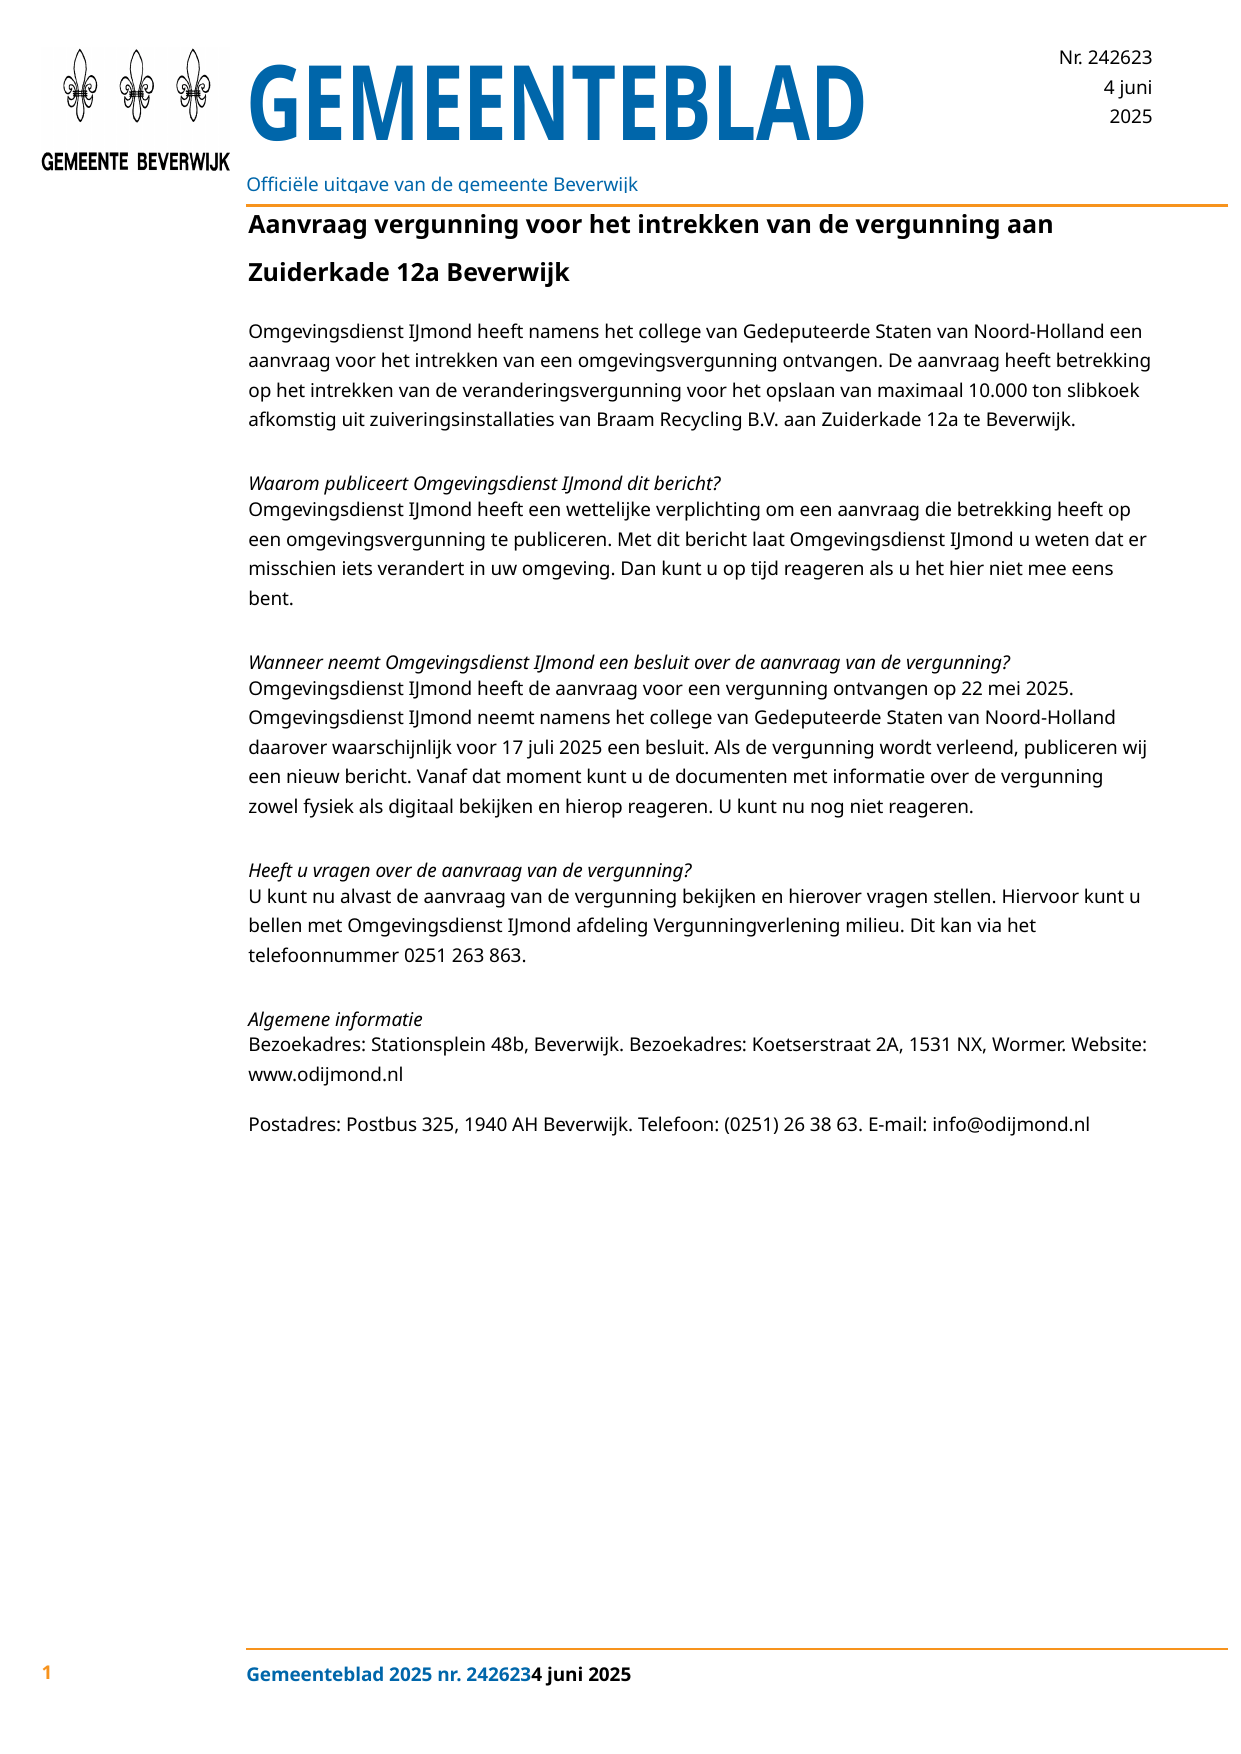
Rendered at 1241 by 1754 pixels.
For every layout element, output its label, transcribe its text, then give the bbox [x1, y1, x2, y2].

picture [41, 47, 231, 172]
text Wanneer neemt Omgevingsdienst IJmond een besluit over de aanvraag van de vergunning? [248, 649, 1152, 675]
text Omgevingsdienst IJmond heeft de aanvraag voor een vergunning ontvangen op 22 mei 2025. Omgevingsdienst IJmond neemt namens het college van Gedeputeerde Staten van Noord-Holland daarover waarschijnlijk voor 17 juli 2025 een besluit. Als de vergunning wordt verleend, publiceren wij een nieuw bericht. Vanaf dat moment kunt u de documenten met informatie over de vergunning zowel fysiek als digitaal bekijken en hierop reageren. U kunt nu nog niet reageren. [248, 675, 1152, 819]
text U kunt nu alvast de aanvraag van de vergunning bekijken en hierover vragen stellen. Hiervoor kunt u bellen met Omgevingsdienst IJmond afdeling Vergunningverlening milieu. Dit kan via het telefoonnummer 0251 263 863. [248, 883, 1152, 968]
text Algemene informatie [248, 1006, 1152, 1032]
text Omgevingsdienst IJmond heeft een wettelijke verplichting om een aanvraag die betrekking heeft op een omgevingsvergunning te publiceren. Met dit bericht laat Omgevingsdienst IJmond u weten dat er misschien iets verandert in uw omgeving. Dan kunt u op tijd reageren als u het hier niet mee eens bent. [248, 496, 1152, 611]
text Waarom publiceert Omgevingsdienst IJmond dit bericht? [248, 471, 1152, 496]
text Heeft u vragen over de aanvraag van de vergunning? [248, 857, 1152, 883]
text Postadres: Postbus 325, 1940 AH Beverwijk. Telefoon: (0251) 26 38 63. E-mail: info@odijmond.nl [248, 1112, 1152, 1137]
text Aanvraag vergunning voor het intrekken van de vergunning aan Zuiderkade 12a Beverwijk [248, 207, 1152, 288]
text Omgevingsdienst IJmond heeft namens het college van Gedeputeerde Staten van Noord-Holland een aanvraag voor het intrekken van een omgevingsvergunning ontvangen. De aanvraag heeft betrekking op het intrekken van de veranderingsvergunning voor het opslaan van maximaal 10.000 ton slibkoek afkomstig uit zuiveringsinstallaties van Braam Recycling B.V. aan Zuiderkade 12a te Beverwijk. [248, 318, 1152, 432]
text Bezoekadres: Stationsplein 48b, Beverwijk. Bezoekadres: Koetserstraat 2A, 1531 NX, Wormer. Website: www.odijmond.nl [248, 1032, 1152, 1087]
